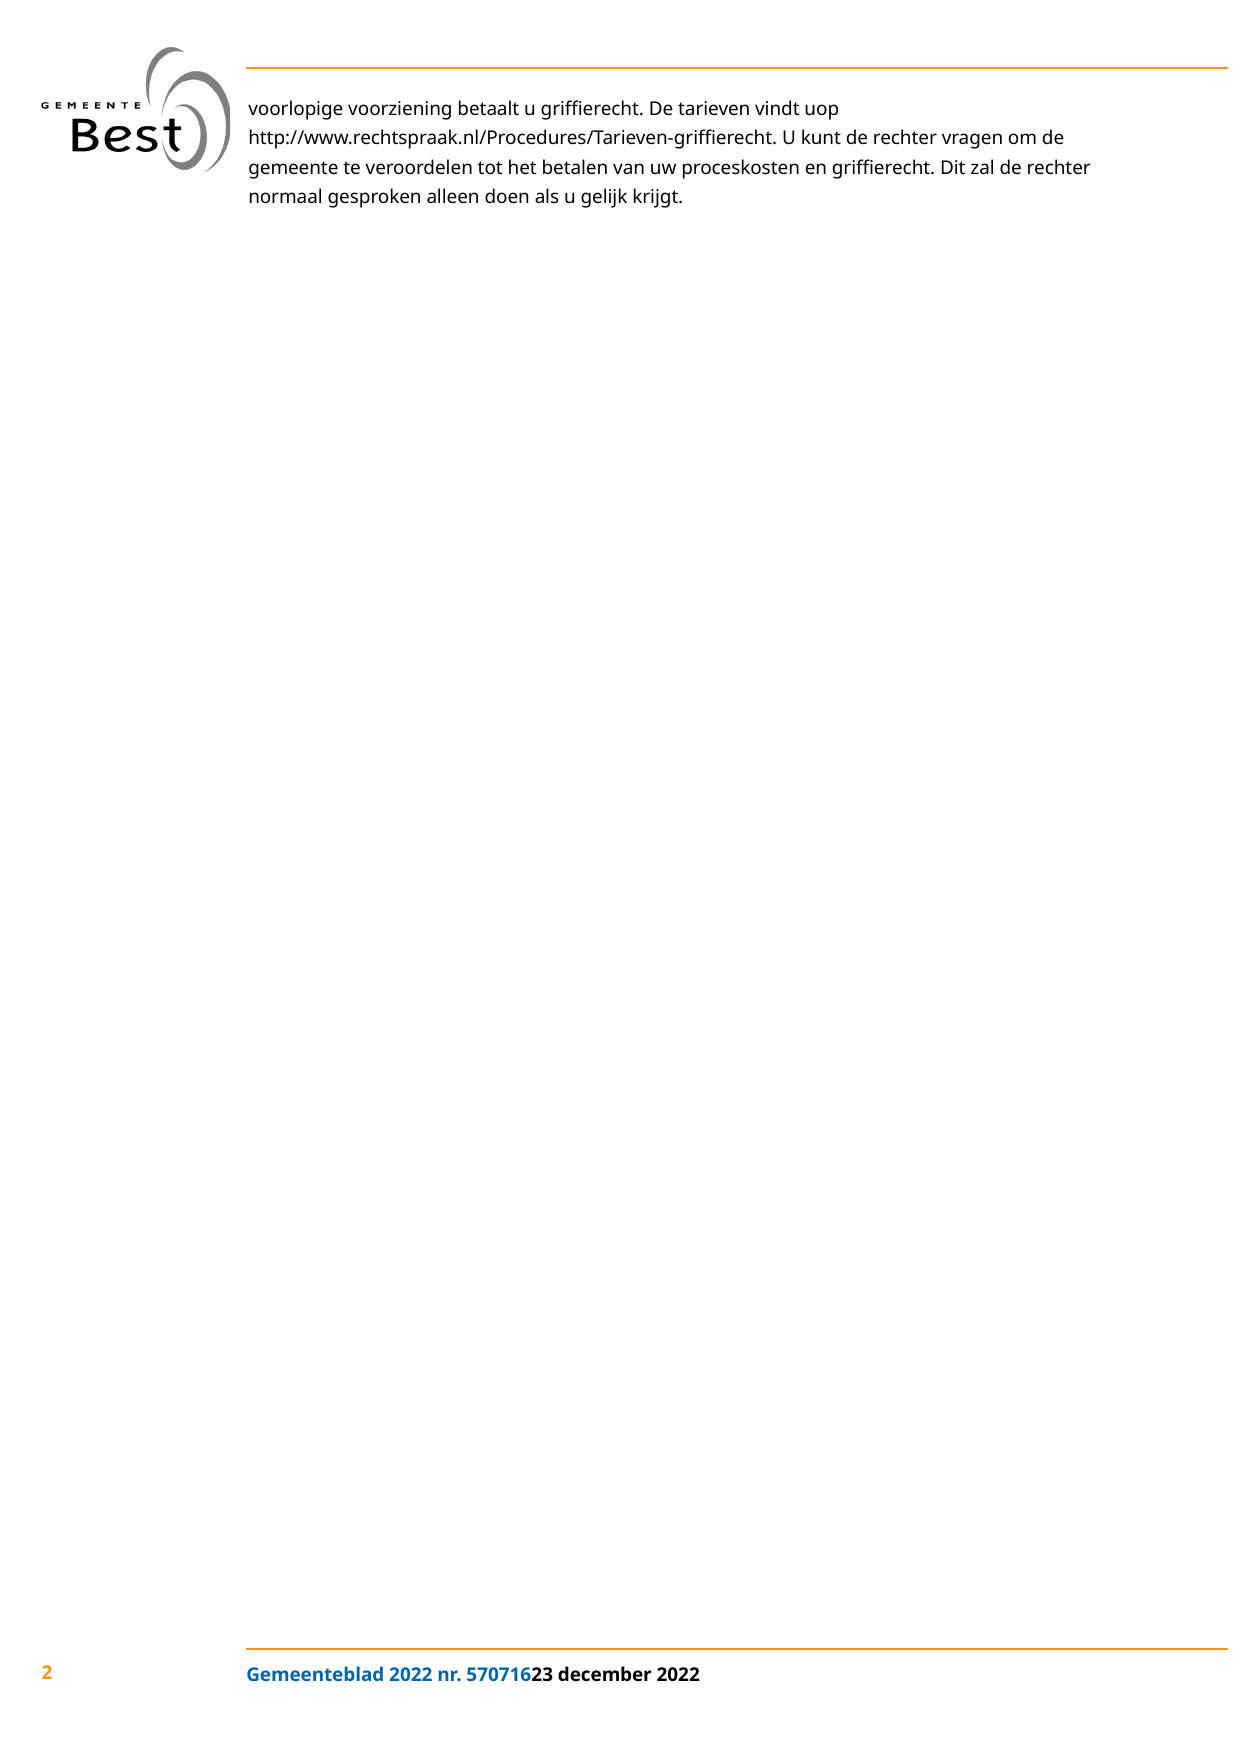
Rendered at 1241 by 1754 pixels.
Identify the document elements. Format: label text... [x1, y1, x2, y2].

picture [41, 47, 231, 172]
text voorlopige voorziening betaalt u griffierecht. De tarieven vindt uop http://www.rechtspraak.nl/Procedures/Tarieven-griffierecht. U kunt de rechter vragen om de gemeente te veroordelen tot het betalen van uw proceskosten en griffierecht. Dit zal de rechter normaal gesproken alleen doen als u gelijk krijgt. [248, 95, 1152, 209]
